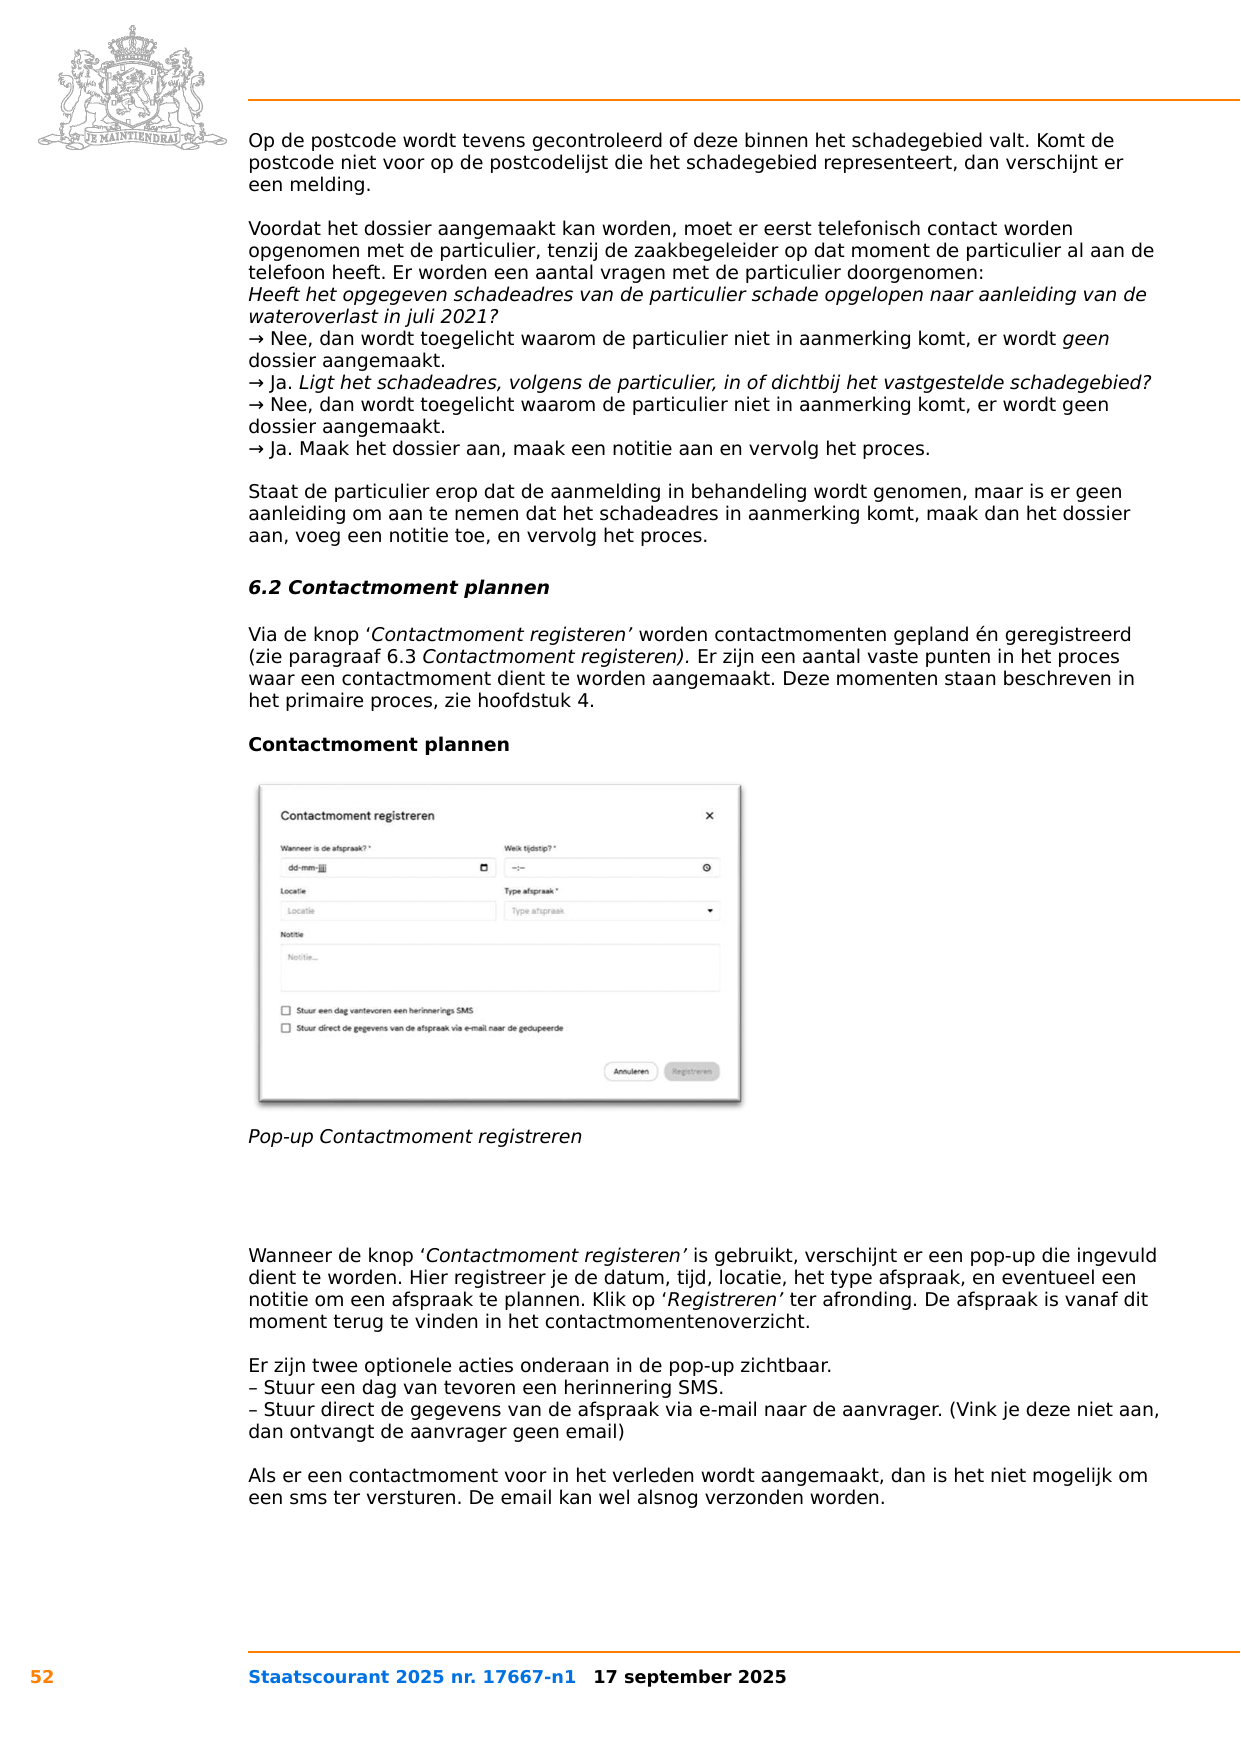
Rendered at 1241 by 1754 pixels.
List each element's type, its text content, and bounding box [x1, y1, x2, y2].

text Er zijn twee optionele acties onderaan in de pop-up zichtbaar. [248, 1355, 1163, 1377]
text → Nee, dan wordt toegelicht waarom de particulier niet in aanmerking komt, er wordt geen dossier aangemaakt. [248, 328, 1163, 372]
text – Stuur direct de gegevens van de afspraak via e-mail naar de aanvrager. (Vink je deze niet aan, dan ontvangt de aanvrager geen email) [248, 1399, 1163, 1443]
picture [248, 777, 750, 1115]
subtitle 6.2 Contactmoment plannen [248, 577, 1163, 599]
text Via de knop ‘Contactmoment registeren’ worden contactmomenten gepland én geregistreerd (zie paragraaf 6.3 Contactmoment registeren). Er zijn een aantal vaste punten in het proces waar een contactmoment dient te worden aangemaakt. Deze momenten staan beschreven in het primaire proces, zie hoofdstuk 4. [248, 624, 1163, 712]
text Staat de particulier erop dat de aanmelding in behandeling wordt genomen, maar is er geen aanleiding om aan te nemen dat het schadeadres in aanmerking komt, maak dan het dossier aan, voeg een notitie toe, en vervolg het proces. [248, 481, 1163, 547]
text Voordat het dossier aangemaakt kan worden, moet er eerst telefonisch contact worden opgenomen met de particulier, tenzij de zaakbegeleider op dat moment de particulier al aan de telefoon heeft. Er worden een aantal vragen met de particulier doorgenomen: [248, 218, 1163, 284]
text Pop-up Contactmoment registreren [248, 1126, 750, 1148]
text → Ja. Ligt het schadeadres, volgens de particulier, in of dichtbij het vastgestelde schadegebied? [248, 372, 1163, 393]
text Heeft het opgegeven schadeadres van de particulier schade opgelopen naar aanleiding van de wateroverlast in juli 2021? [248, 284, 1163, 328]
subtitle Contactmoment plannen [248, 734, 1163, 756]
text Wanneer de knop ‘Contactmoment registeren’ is gebruikt, verschijnt er een pop-up die ingevuld dient te worden. Hier registreer je de datum, tijd, locatie, het type afspraak, en eventueel een notitie om een afspraak te plannen. Klik op ‘Registreren’ ter afronding. De afspraak is vanaf dit moment terug te vinden in het contactmomentenoverzicht. [248, 1245, 1163, 1333]
text → Nee, dan wordt toegelicht waarom de particulier niet in aanmerking komt, er wordt geen dossier aangemaakt. [248, 393, 1163, 437]
text Als er een contactmoment voor in het verleden wordt aangemaakt, dan is het niet mogelijk om een sms ter versturen. De email kan wel alsnog verzonden worden. [248, 1465, 1163, 1509]
text → Ja. Maak het dossier aan, maak een notitie aan en vervolg het proces. [248, 437, 1163, 459]
text – Stuur een dag van tevoren een herinnering SMS. [248, 1377, 1163, 1399]
text Op de postcode wordt tevens gecontroleerd of deze binnen het schadegebied valt. Komt de postcode niet voor op de postcodelijst die het schadegebied representeert, dan verschijnt er een melding. [248, 130, 1163, 196]
picture [38, 25, 227, 150]
